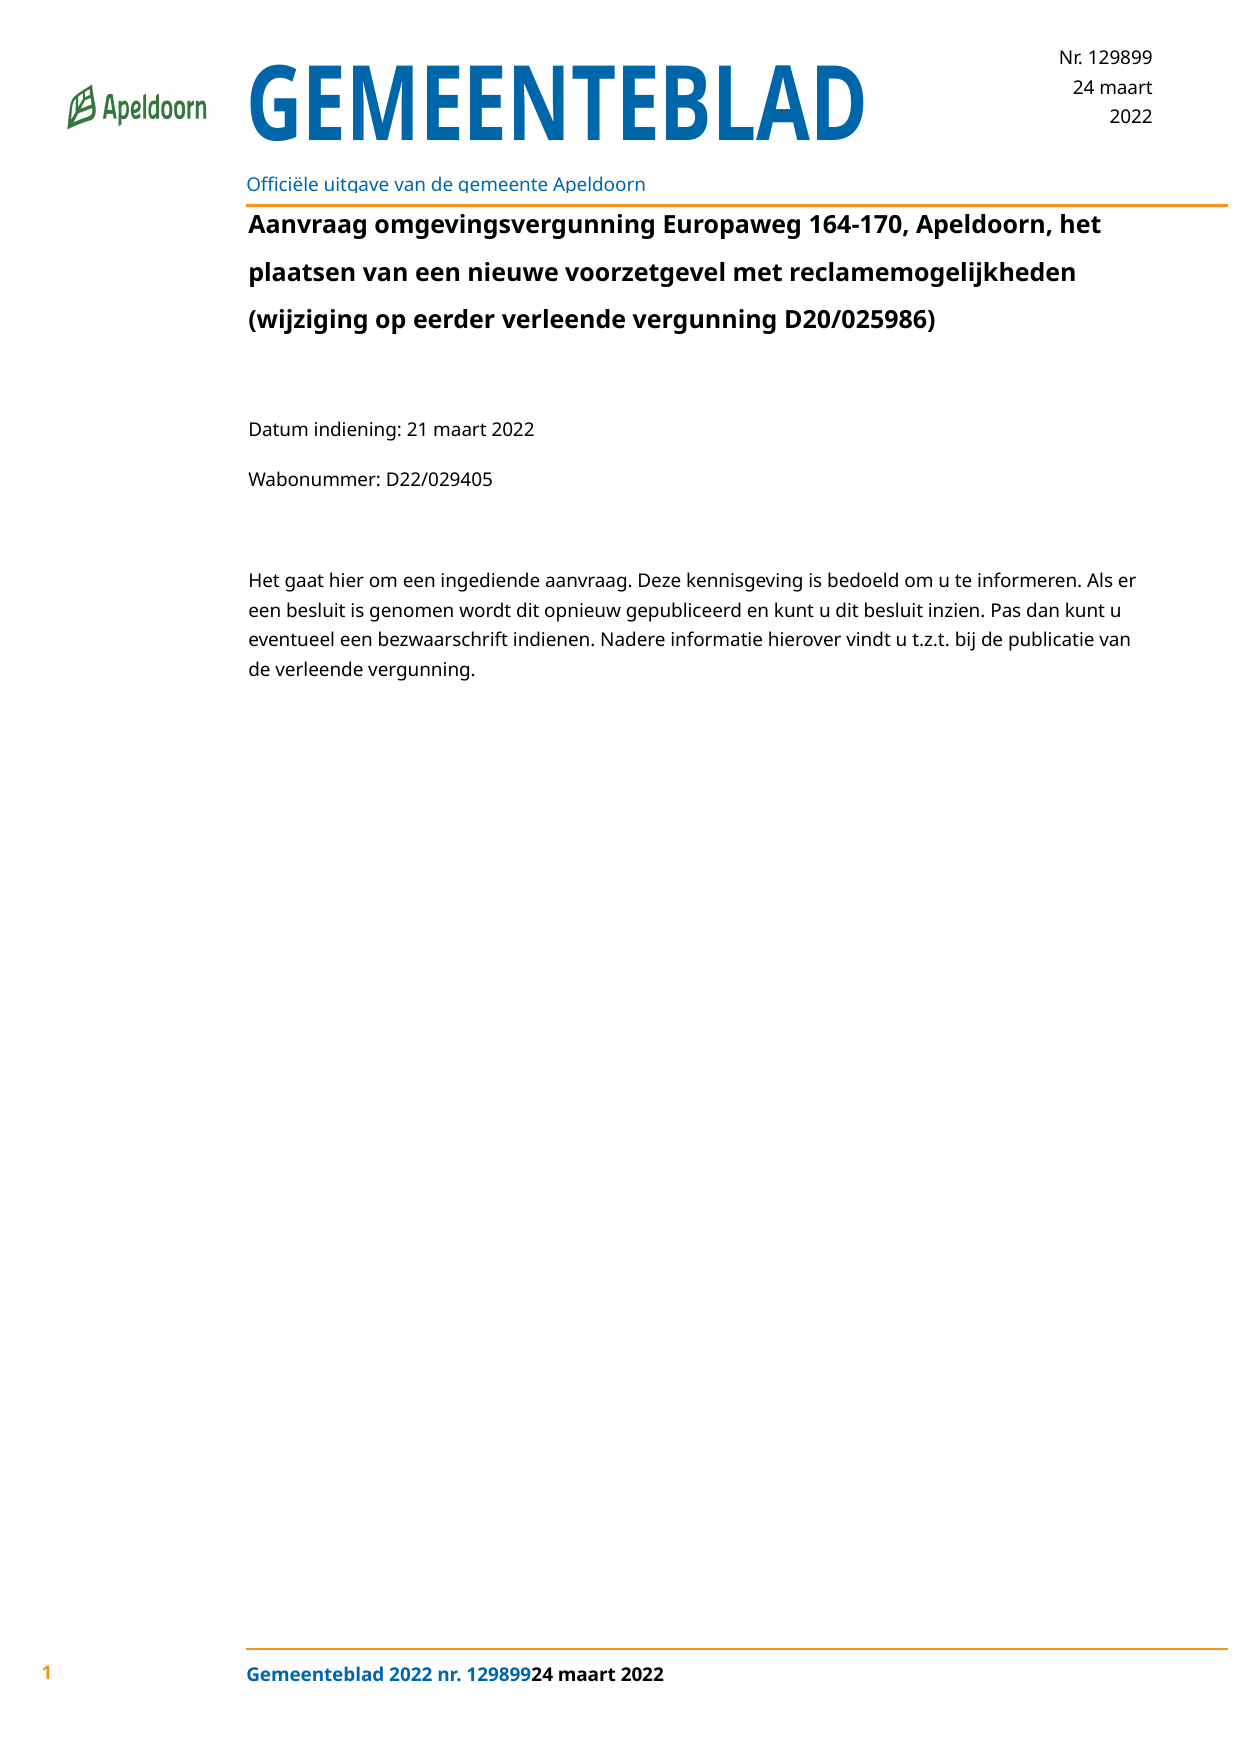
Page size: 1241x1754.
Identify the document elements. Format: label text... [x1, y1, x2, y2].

text Aanvraag omgevingsvergunning Europaweg 164-170, Apeldoorn, het plaatsen van een nieuwe voorzetgevel met reclamemogelijkheden (wijziging op eerder verleende vergunning D20/025986) [248, 207, 1152, 336]
text Het gaat hier om een ingediende aanvraag. Deze kennisgeving is bedoeld om u te informeren. Als er een besluit is genomen wordt dit opnieuw gepubliceerd en kunt u dit besluit inzien. Pas dan kunt u eventueel een bezwaarschrift indienen. Nadere informatie hierover vindt u t.z.t. bij de publicatie van de verleende vergunning. [248, 567, 1152, 682]
picture [41, 47, 231, 172]
text Wabonummer: D22/029405 [248, 466, 1152, 492]
text Datum indiening: 21 maart 2022 [248, 416, 1152, 442]
